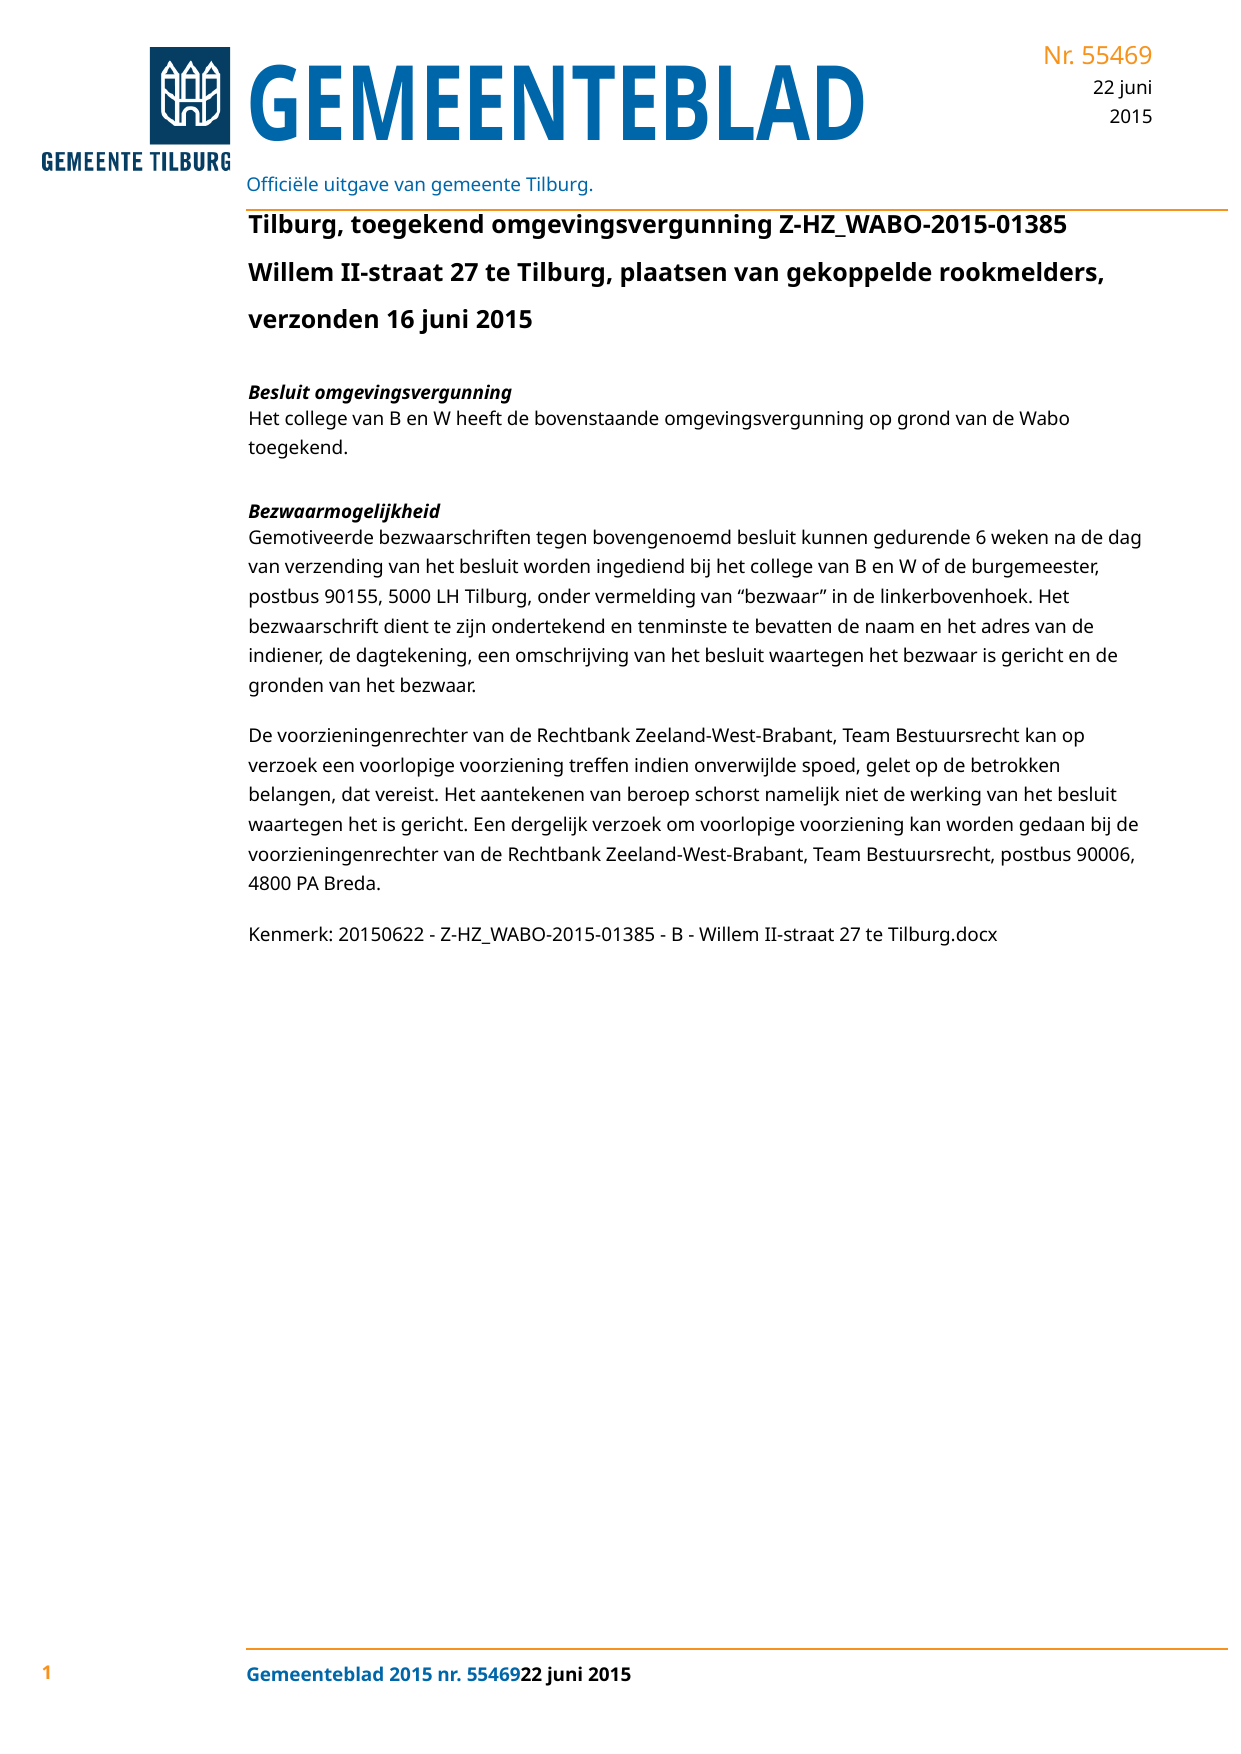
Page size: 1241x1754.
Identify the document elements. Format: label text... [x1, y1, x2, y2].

text Bezwaarmogelijkheid [248, 498, 1152, 524]
picture [41, 47, 231, 172]
text Besluit omgevingsvergunning [248, 379, 1152, 405]
text Tilburg, toegekend omgevingsvergunning Z-HZ_WABO-2015-01385 Willem II-straat 27 te Tilburg, plaatsen van gekoppelde rookmelders, verzonden 16 juni 2015 [248, 211, 1152, 336]
text De voorzieningenrechter van de Rechtbank Zeeland-West-Brabant, Team Bestuursrecht kan op verzoek een voorlopige voorziening treffen indien onverwijlde spoed, gelet op de betrokken belangen, dat vereist. Het aantekenen van beroep schorst namelijk niet de werking van het besluit waartegen het is gericht. Een dergelijk verzoek om voorlopige voorziening kan worden gedaan bij de voorzieningenrechter van de Rechtbank Zeeland-West-Brabant, Team Bestuursrecht, postbus 90006, 4800 PA Breda. [248, 722, 1152, 896]
text Kenmerk: 20150622 - Z-HZ_WABO-2015-01385 - B - Willem II-straat 27 te Tilburg.docx [248, 921, 1152, 946]
text Gemotiveerde bezwaarschriften tegen bovengenoemd besluit kunnen gedurende 6 weken na de dag van verzending van het besluit worden ingediend bij het college van B en W of de burgemeester, postbus 90155, 5000 LH Tilburg, onder vermelding van “bezwaar” in de linkerbovenhoek. Het bezwaarschrift dient te zijn ondertekend en tenminste te bevatten de naam en het adres van de indiener, de dagtekening, een omschrijving van het besluit waartegen het bezwaar is gericht en de gronden van het bezwaar. [248, 524, 1152, 698]
text Het college van B en W heeft de bovenstaande omgevingsvergunning op grond van de Wabo toegekend. [248, 405, 1152, 460]
